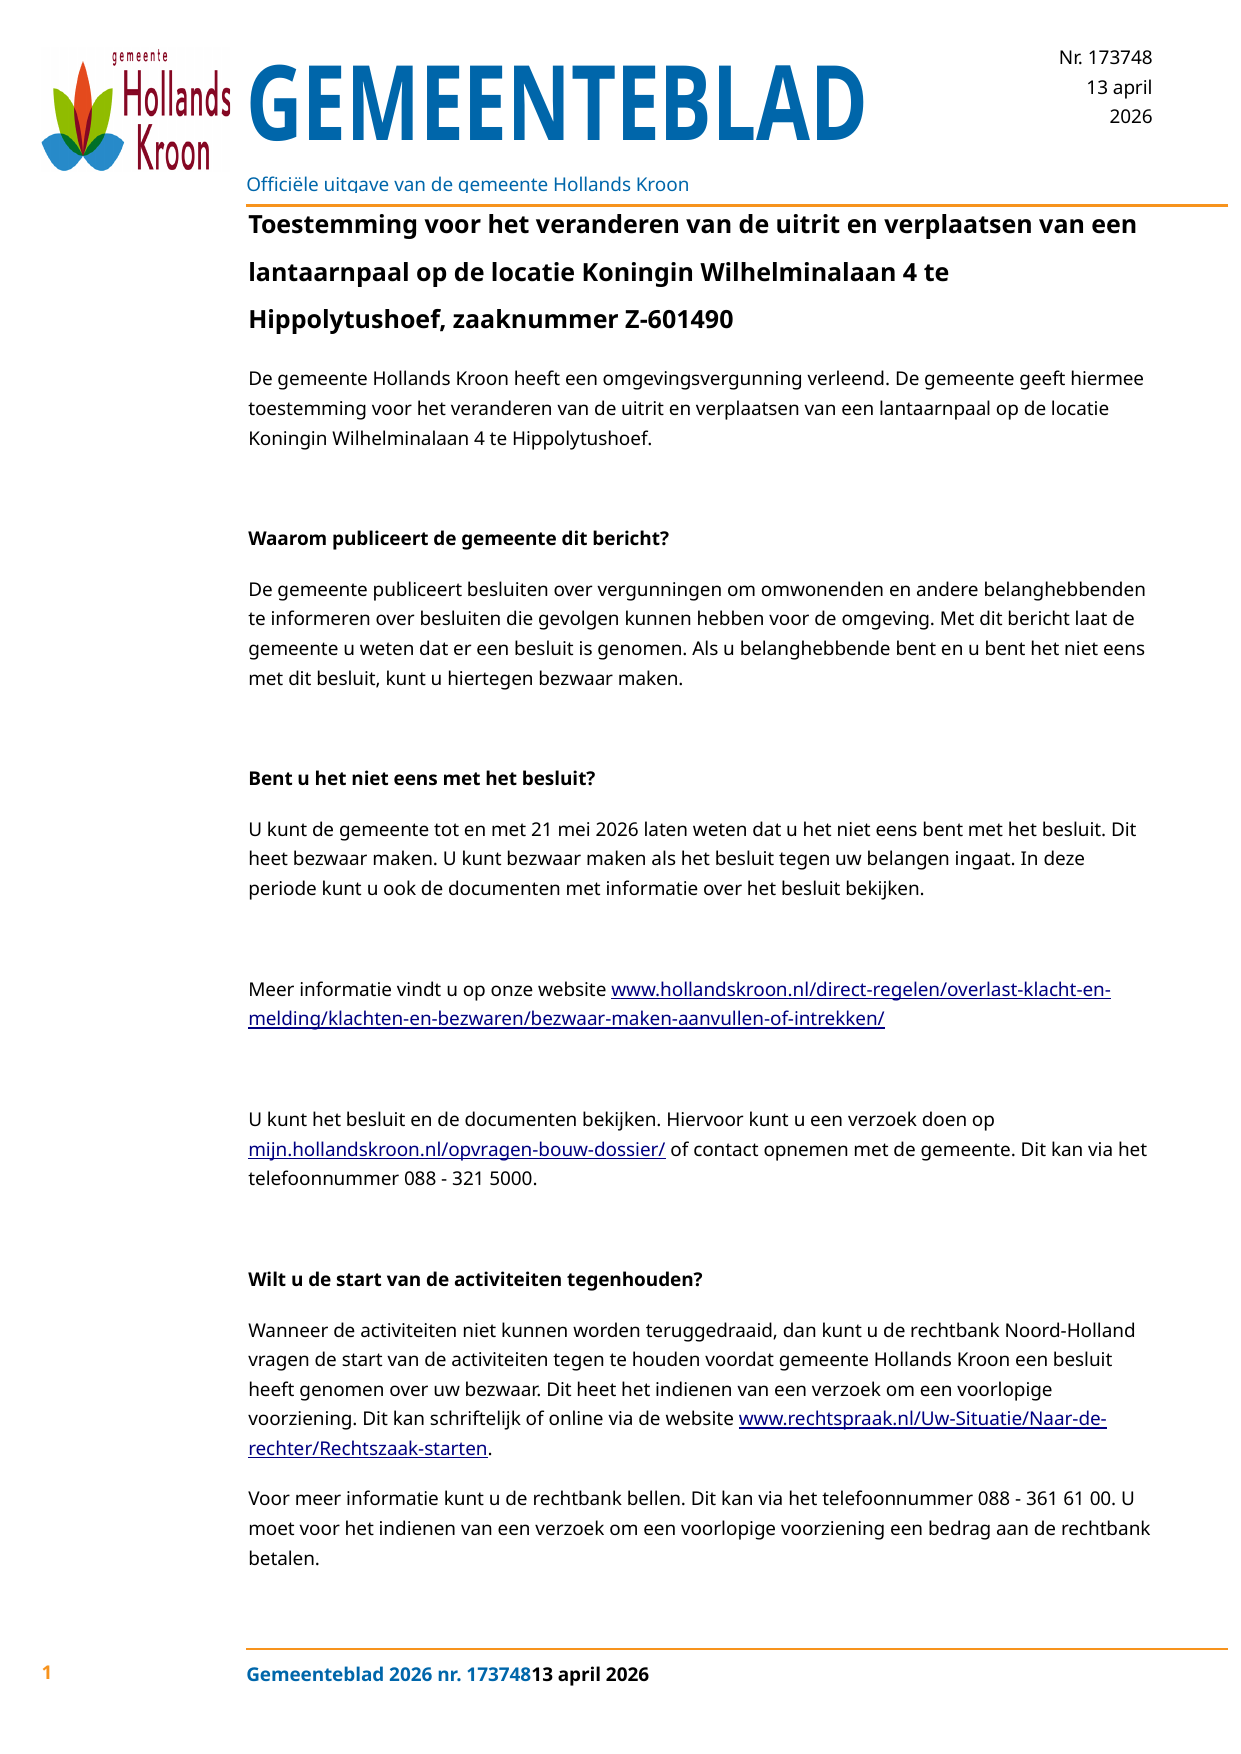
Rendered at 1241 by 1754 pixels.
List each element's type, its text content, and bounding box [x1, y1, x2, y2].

text U kunt het besluit en de documenten bekijken. Hiervoor kunt u een verzoek doen op mijn.hollandskroon.nl/opvragen-bouw-dossier/ of contact opnemen met de gemeente. Dit kan via het telefoonnummer 088 - 321 5000. [248, 1106, 1152, 1191]
text Voor meer informatie kunt u de rechtbank bellen. Dit kan via het telefoonnummer 088 - 361 61 00. U moet voor het indienen van een verzoek om een voorlopige voorziening een bedrag aan de rechtbank betalen. [248, 1486, 1152, 1570]
text De gemeente publiceert besluiten over vergunningen om omwonenden en andere belanghebbenden te informeren over besluiten die gevolgen kunnen hebben voor de omgeving. Met dit bericht laat de gemeente u weten dat er een besluit is genomen. Als u belanghebbende bent en u bent het niet eens met dit besluit, kunt u hiertegen bezwaar maken. [248, 576, 1152, 690]
text U kunt de gemeente tot en met 21 mei 2026 laten weten dat u het niet eens bent met het besluit. Dit heet bezwaar maken. U kunt bezwaar maken als het besluit tegen uw belangen ingaat. In deze periode kunt u ook de documenten met informatie over het besluit bekijken. [248, 816, 1152, 901]
text Waarom publiceert de gemeente dit bericht? [248, 526, 1152, 551]
text Meer informatie vindt u op onze website www.hollandskroon.nl/direct-regelen/overlast-klacht-en-melding/klachten-en-bezwaren/bezwaar-maken-aanvullen-of-intrekken/ [248, 976, 1152, 1031]
text Wilt u de start van de activiteiten tegenhouden? [248, 1266, 1152, 1292]
text Bent u het niet eens met het besluit? [248, 766, 1152, 791]
text Wanneer de activiteiten niet kunnen worden teruggedraaid, dan kunt u de rechtbank Noord-Holland vragen de start van de activiteiten tegen te houden voordat gemeente Hollands Kroon een besluit heeft genomen over uw bezwaar. Dit heet het indienen van een verzoek om een voorlopige voorziening. Dit kan schriftelijk of online via de website www.rechtspraak.nl/Uw-Situatie/Naar-de-rechter/Rechtszaak-starten. [248, 1317, 1152, 1461]
text De gemeente Hollands Kroon heeft een omgevingsvergunning verleend. De gemeente geeft hiermee toestemming voor het veranderen van de uitrit en verplaatsen van een lantaarnpaal op de locatie Koningin Wilhelminalaan 4 te Hippolytushoef. [248, 366, 1152, 450]
text Toestemming voor het veranderen van de uitrit en verplaatsen van een lantaarnpaal op de locatie Koningin Wilhelminalaan 4 te Hippolytushoef, zaaknummer Z-601490 [248, 207, 1152, 336]
picture [41, 47, 231, 172]
